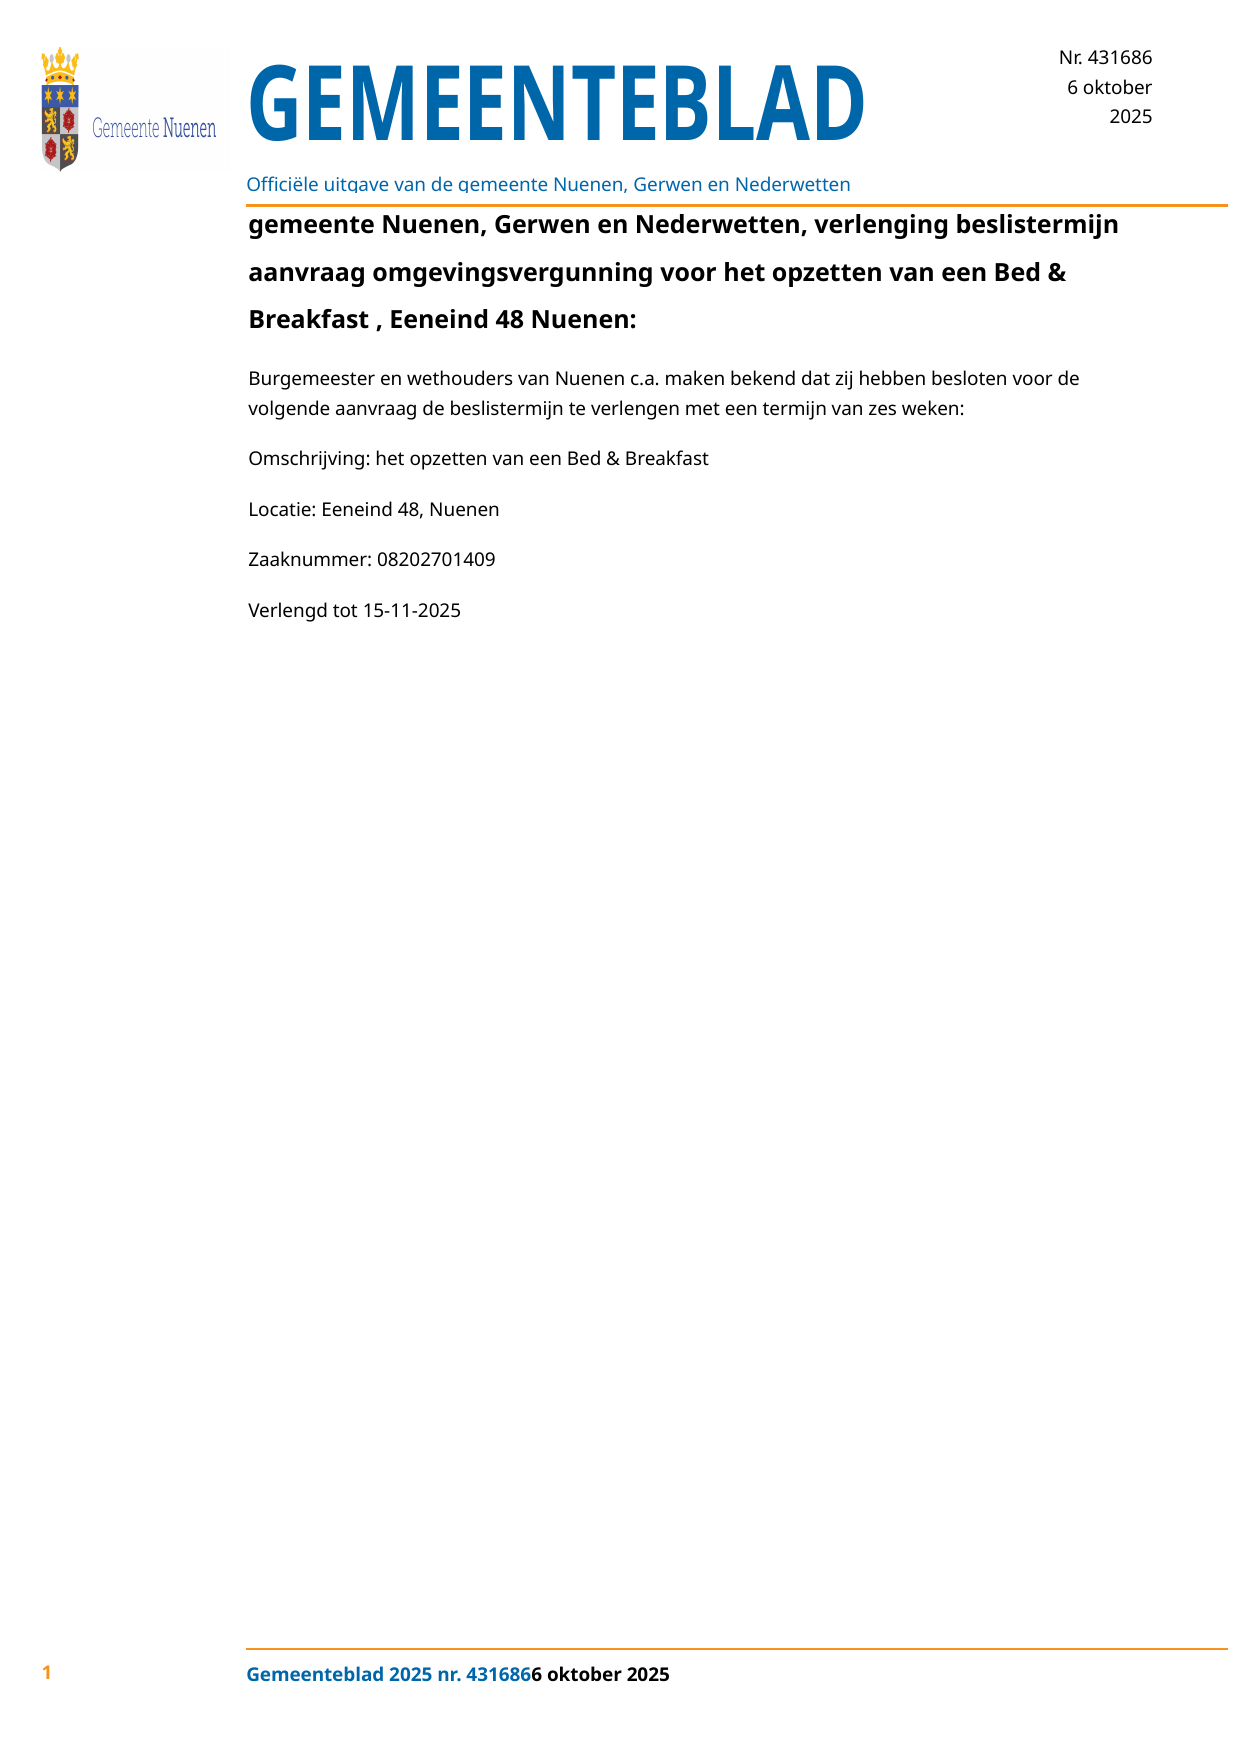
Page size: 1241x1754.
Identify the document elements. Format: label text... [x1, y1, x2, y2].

picture [41, 47, 231, 172]
text Verlengd tot 15-11-2025 [248, 597, 1152, 622]
text Locatie: Eeneind 48, Nuenen [248, 496, 1152, 522]
text Zaaknummer: 08202701409 [248, 546, 1152, 572]
text Burgemeester en wethouders van Nuenen c.a. maken bekend dat zij hebben besloten voor de volgende aanvraag de beslistermijn te verlengen met een termijn van zes weken: [248, 366, 1152, 421]
text Omschrijving: het opzetten van een Bed & Breakfast [248, 446, 1152, 471]
text gemeente Nuenen, Gerwen en Nederwetten, verlenging beslistermijn aanvraag omgevingsvergunning voor het opzetten van een Bed & Breakfast , Eeneind 48 Nuenen: [248, 207, 1152, 336]
